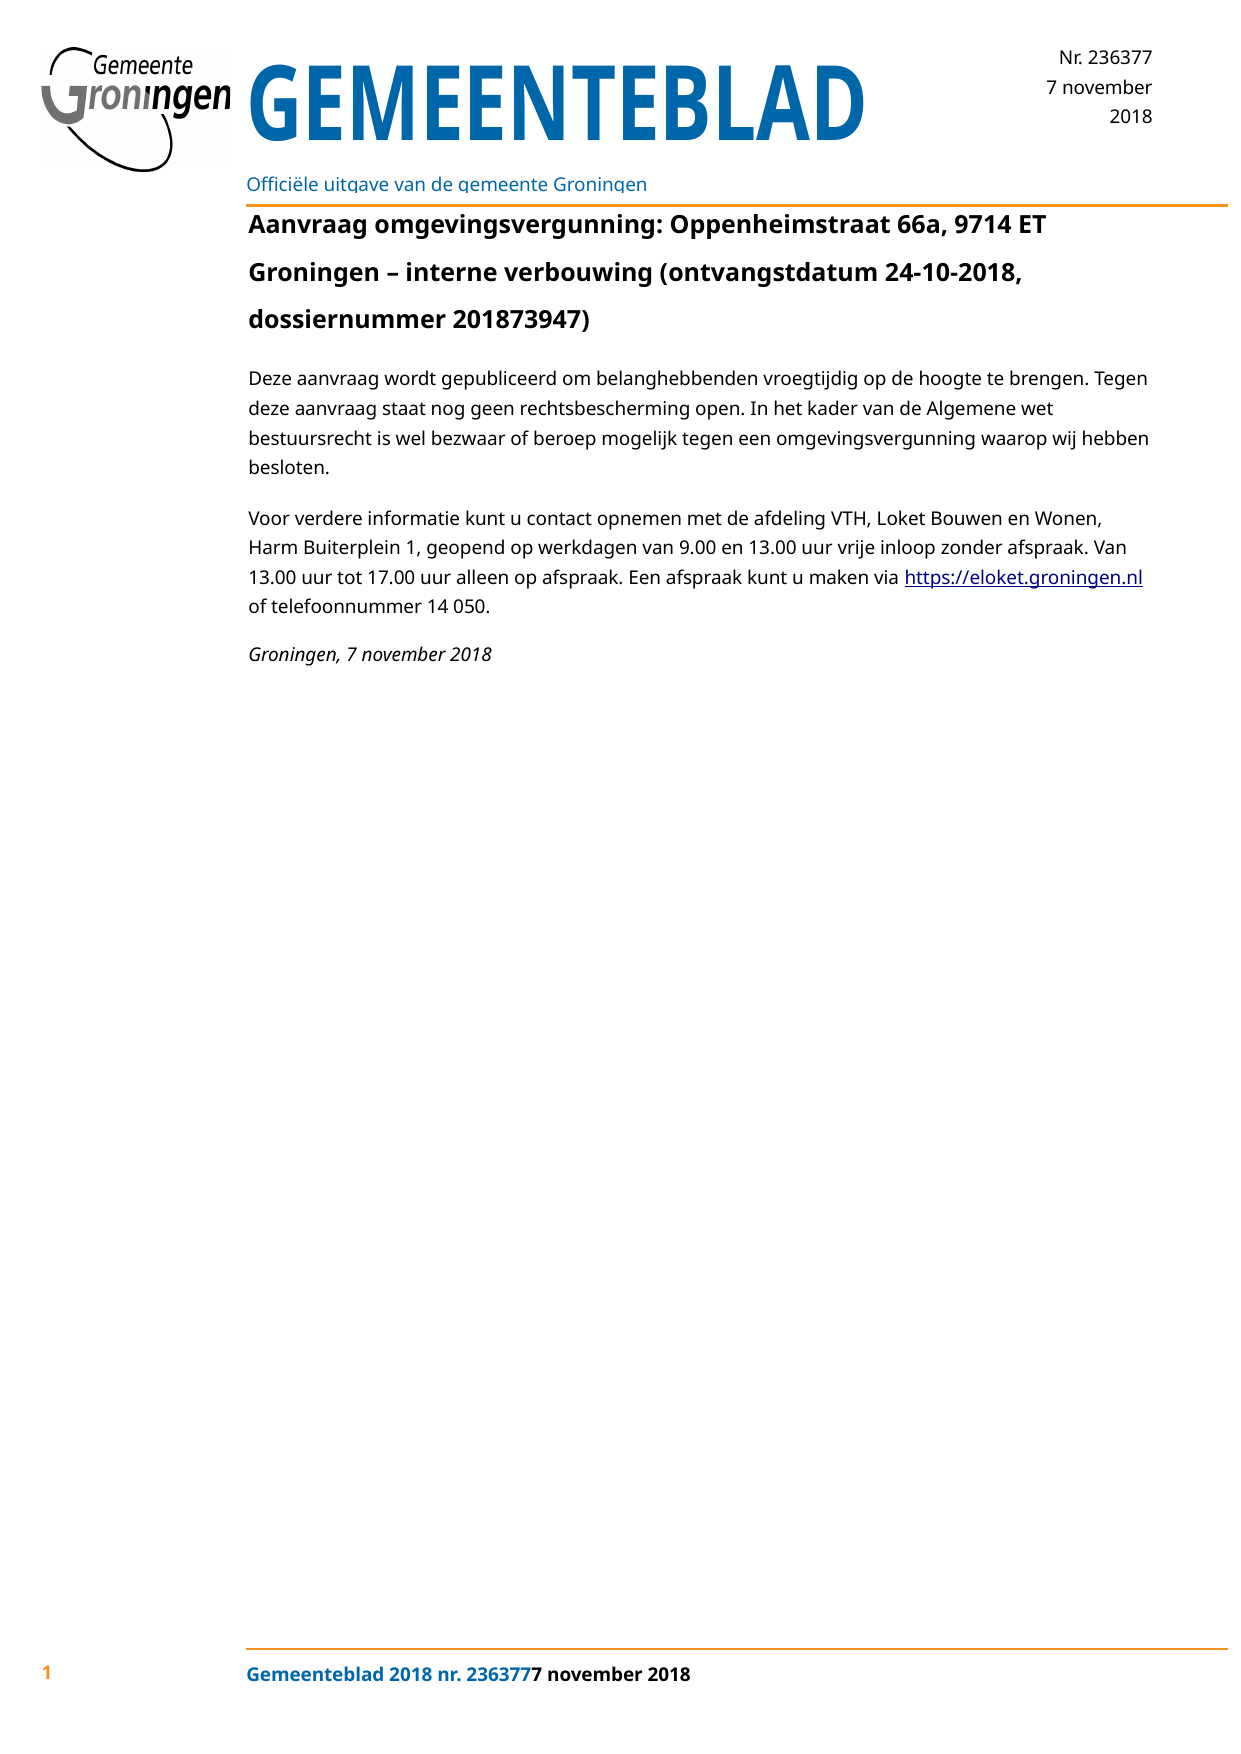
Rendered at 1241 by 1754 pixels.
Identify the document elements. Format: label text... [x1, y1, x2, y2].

text Deze aanvraag wordt gepubliceerd om belanghebbenden vroegtijdig op de hoogte te brengen. Tegen deze aanvraag staat nog geen rechtsbescherming open. In het kader van de Algemene wet bestuursrecht is wel bezwaar of beroep mogelijk tegen een omgevingsvergunning waarop wij hebben besloten. [248, 366, 1152, 480]
text Voor verdere informatie kunt u contact opnemen met de afdeling VTH, Loket Bouwen en Wonen, Harm Buiterplein 1, geopend op werkdagen van 9.00 en 13.00 uur vrije inloop zonder afspraak. Van 13.00 uur tot 17.00 uur alleen op afspraak. Een afspraak kunt u maken via https://eloket.groningen.nl of telefoonnummer 14 050. [248, 505, 1152, 619]
picture [41, 47, 231, 172]
text Aanvraag omgevingsvergunning: Oppenheimstraat 66a, 9714 ET Groningen – interne verbouwing (ontvangstdatum 24-10-2018, dossiernummer 201873947) [248, 207, 1152, 336]
text Groningen, 7 november 2018 [248, 641, 1152, 667]
